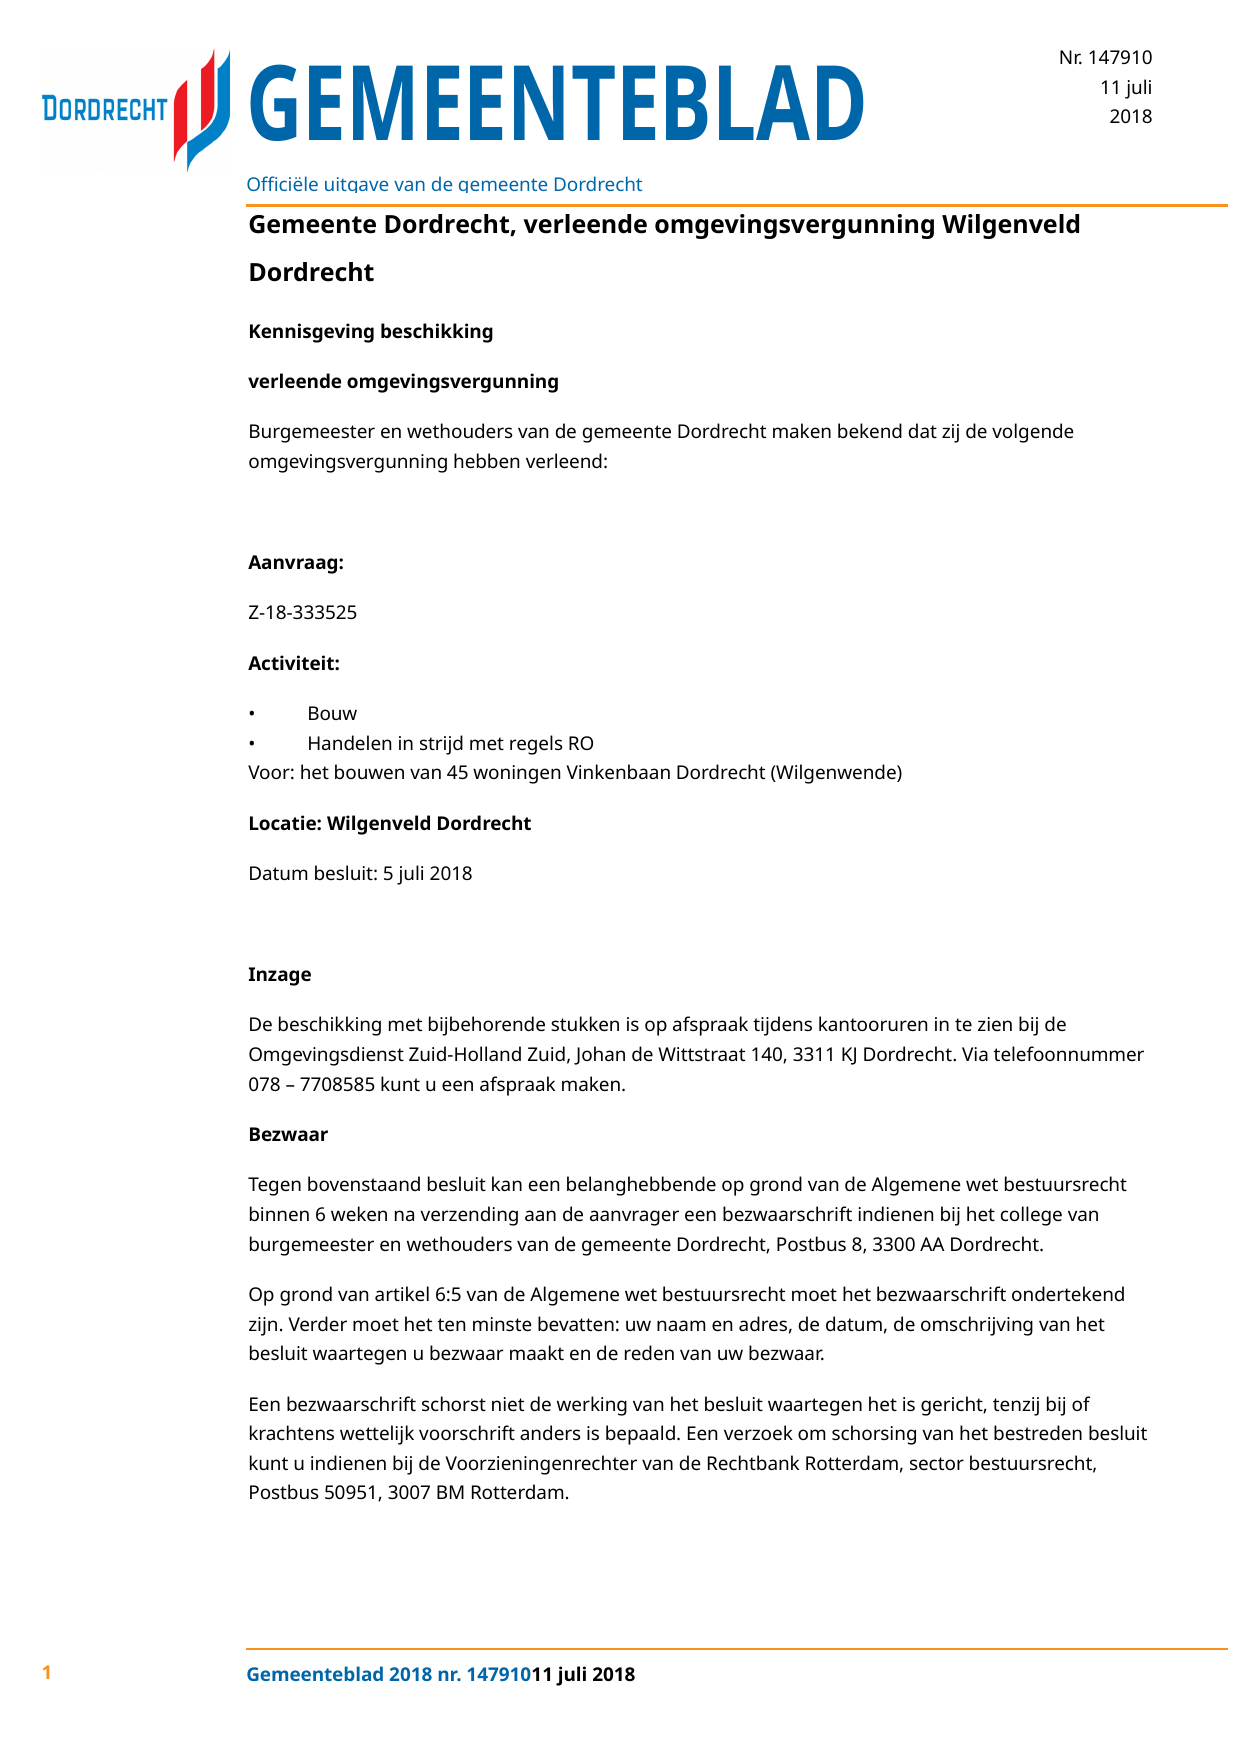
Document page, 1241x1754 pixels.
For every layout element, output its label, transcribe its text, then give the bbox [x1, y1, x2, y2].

text Bezwaar [248, 1121, 1152, 1147]
text Aanvraag: [248, 549, 1152, 575]
list Handelen in strijd met regels RO [248, 730, 1152, 756]
text verleende omgevingsvergunning [248, 368, 1152, 394]
picture [41, 47, 231, 172]
text Activiteit: [248, 650, 1152, 676]
text Burgemeester en wethouders van de gemeente Dordrecht maken bekend dat zij de volgende omgevingsvergunning hebben verleend: [248, 419, 1152, 474]
list Bouw [248, 700, 1152, 726]
text Locatie: Wilgenveld Dordrecht [248, 810, 1152, 836]
text Voor: het bouwen van 45 woningen Vinkenbaan Dordrecht (Wilgenwende) [248, 759, 1152, 785]
text Datum besluit: 5 juli 2018 [248, 860, 1152, 886]
text Z-18-333525 [248, 599, 1152, 625]
text Kennisgeving beschikking [248, 318, 1152, 344]
text Gemeente Dordrecht, verleende omgevingsvergunning Wilgenveld Dordrecht [248, 207, 1152, 288]
text Een bezwaarschrift schorst niet de werking van het besluit waartegen het is gericht, tenzij bij of krachtens wettelijk voorschrift anders is bepaald. Een verzoek om schorsing van het bestreden besluit kunt u indienen bij de Voorzieningenrechter van de Rechtbank Rotterdam, sector bestuursrecht, Postbus 50951, 3007 BM Rotterdam. [248, 1391, 1152, 1505]
text De beschikking met bijbehorende stukken is op afspraak tijdens kantooruren in te zien bij de Omgevingsdienst Zuid-Holland Zuid, Johan de Wittstraat 140, 3311 KJ Dordrecht. Via telefoonnummer 078 – 7708585 kunt u een afspraak maken. [248, 1012, 1152, 1097]
text Inzage [248, 961, 1152, 987]
text Tegen bovenstaand besluit kan een belanghebbende op grond van de Algemene wet bestuursrecht binnen 6 weken na verzending aan de aanvrager een bezwaarschrift indienen bij het college van burgemeester en wethouders van de gemeente Dordrecht, Postbus 8, 3300 AA Dordrecht. [248, 1172, 1152, 1257]
text Op grond van artikel 6:5 van de Algemene wet bestuursrecht moet het bezwaarschrift ondertekend zijn. Verder moet het ten minste bevatten: uw naam en adres, de datum, de omschrijving van het besluit waartegen u bezwaar maakt en de reden van uw bezwaar. [248, 1281, 1152, 1366]
